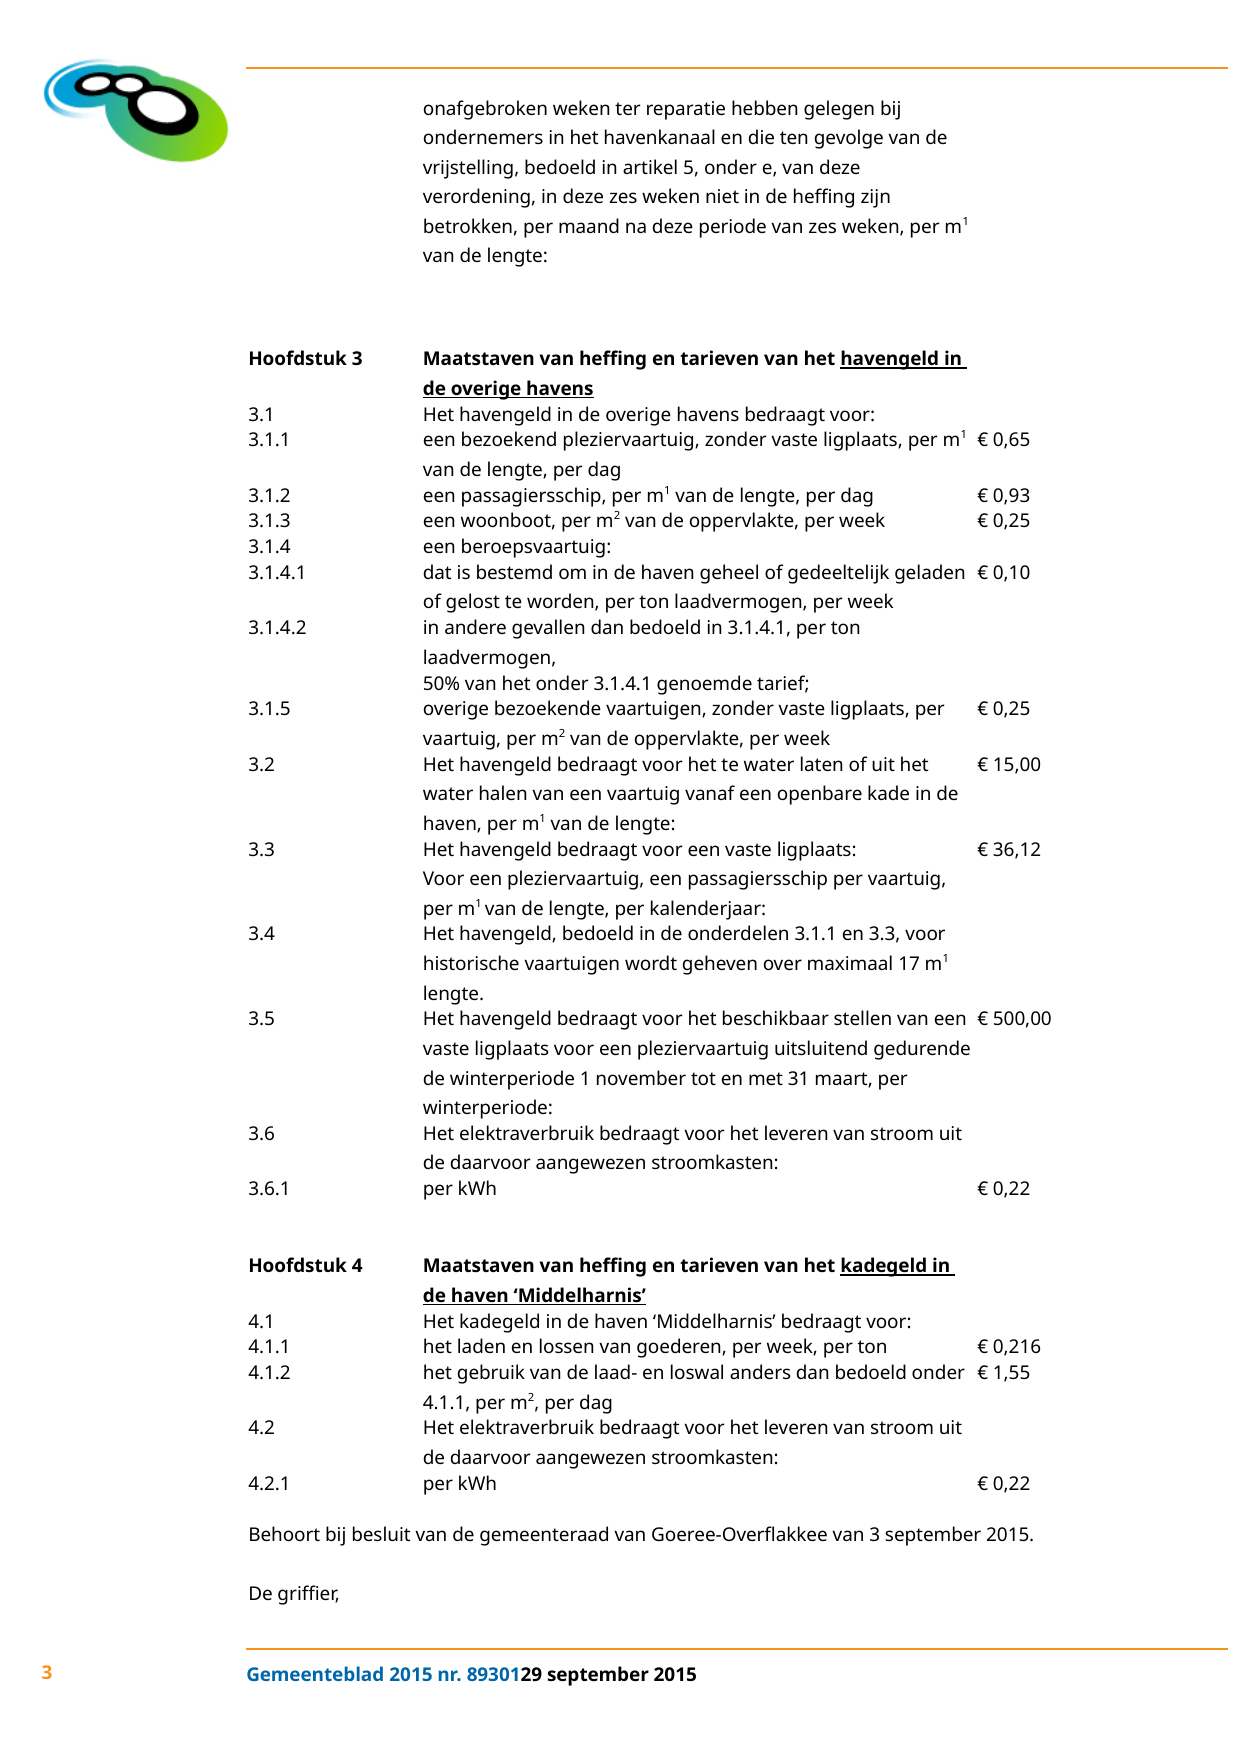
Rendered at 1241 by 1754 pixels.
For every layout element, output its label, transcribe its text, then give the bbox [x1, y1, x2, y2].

table_cell het laden en lossen van goederen, per week, per ton [423, 1334, 977, 1359]
table_cell [977, 401, 1152, 427]
text De griffier, [248, 1581, 1152, 1606]
table_cell 3.3 [248, 836, 423, 921]
table_cell Het havengeld, bedoeld in de onderdelen 3.1.1 en 3.3, voor historische vaartuigen wordt geheven over maximaal 17 m1 lengte. [423, 921, 977, 1006]
table_header Hoofdstuk 4 [248, 1253, 423, 1308]
table_cell 3.1.4 [248, 534, 423, 559]
table_cell Het havengeld bedraagt voor het te water laten of uit het water halen van een vaartuig vanaf een openbare kade in de haven, per m1 van de lengte: [423, 751, 977, 836]
table_cell € 0,93 [977, 482, 1152, 508]
table_cell € 0,22 [977, 1470, 1152, 1496]
table_cell 4.1.2 [248, 1359, 423, 1414]
table_cell € 15,00 [977, 751, 1152, 836]
table_cell 3.1.5 [248, 696, 423, 751]
table_cell 4.1 [248, 1308, 423, 1333]
table_cell [423, 294, 977, 320]
table_cell 3.6.1 [248, 1175, 423, 1201]
table_cell dat is bestemd om in de haven geheel of gedeeltelijk geladen of gelost te worden, per ton laadvermogen, per week [423, 559, 977, 614]
table_cell [248, 95, 423, 268]
table_cell [248, 320, 423, 346]
table_cell € 0,216 [977, 1334, 1152, 1359]
table_cell een beroepsvaartuig: [423, 534, 977, 559]
table_cell 3.5 [248, 1006, 423, 1120]
table_cell Hoofdstuk 3 [248, 346, 423, 401]
table_cell 3.4 [248, 921, 423, 1006]
table_cell [977, 921, 1152, 1006]
table_cell € 500,00 [977, 1006, 1152, 1120]
table_cell [248, 670, 423, 696]
table_header [977, 1253, 1152, 1308]
table_cell Het elektraverbruik bedraagt voor het leveren van stroom uit de daarvoor aangewezen stroomkasten: [423, 1415, 977, 1470]
table_cell [977, 534, 1152, 559]
table_cell [977, 95, 1152, 268]
table_cell 3.1.4.1 [248, 559, 423, 614]
table_cell 3.1 [248, 401, 423, 427]
table_cell een passagiersschip, per m1 van de lengte, per dag [423, 482, 977, 508]
table_cell [248, 294, 423, 320]
table_cell 3.1.2 [248, 482, 423, 508]
table_cell Het havengeld bedraagt voor een vaste ligplaats: Voor een pleziervaartuig, een passagiersschip per vaartuig, per m1 van de lengte, per kalenderjaar: [423, 836, 977, 921]
table_cell [423, 269, 977, 294]
table_cell € 1,55 [977, 1359, 1152, 1414]
table_cell 3.1.3 [248, 508, 423, 533]
table_cell Het elektraverbruik bedraagt voor het leveren van stroom uit de daarvoor aangewezen stroomkasten: [423, 1120, 977, 1175]
table_header Maatstaven van heffing en tarieven van het kadegeld in de haven ‘Middelharnis’ [423, 1253, 977, 1308]
table_cell 3.1.4.2 [248, 615, 423, 670]
table_cell € 0,25 [977, 696, 1152, 751]
table_cell onafgebroken weken ter reparatie hebben gelegen bij ondernemers in het havenkanaal en die ten gevolge van de vrijstelling, bedoeld in artikel 5, onder e, van deze verordening, in deze zes weken niet in de heffing zijn betrokken, per maand na deze periode van zes weken, per m1 van de lengte: [423, 95, 977, 268]
table_cell Maatstaven van heffing en tarieven van het havengeld in de overige havens [423, 346, 977, 401]
table_cell [977, 1415, 1152, 1470]
table_cell per kWh [423, 1470, 977, 1496]
table_cell Het havengeld bedraagt voor het beschikbaar stellen van een vaste ligplaats voor een pleziervaartuig uitsluitend gedurende de winterperiode 1 november tot en met 31 maart, per winterperiode: [423, 1006, 977, 1120]
table_cell € 0,10 [977, 559, 1152, 614]
table_cell [977, 615, 1152, 670]
table_cell overige bezoekende vaartuigen, zonder vaste ligplaats, per vaartuig, per m2 van de oppervlakte, per week [423, 696, 977, 751]
table_cell 4.2.1 [248, 1470, 423, 1496]
table_cell in andere gevallen dan bedoeld in 3.1.4.1, per ton laadvermogen, [423, 615, 977, 670]
table_cell [977, 346, 1152, 401]
table_cell een woonboot, per m2 van de oppervlakte, per week [423, 508, 977, 533]
table_cell Het kadegeld in de haven ‘Middelharnis’ bedraagt voor: [423, 1308, 977, 1333]
table_cell [977, 1308, 1152, 1333]
picture [41, 47, 231, 172]
table_cell € 0,25 [977, 508, 1152, 533]
table_cell 3.1.1 [248, 427, 423, 482]
table_cell 3.2 [248, 751, 423, 836]
table_cell per kWh [423, 1175, 977, 1201]
table_cell [977, 1120, 1152, 1175]
table_cell [248, 269, 423, 294]
table_cell het gebruik van de laad- en loswal anders dan bedoeld onder 4.1.1, per m2, per dag [423, 1359, 977, 1414]
table_cell € 0,22 [977, 1175, 1152, 1201]
table_cell € 0,65 [977, 427, 1152, 482]
table_cell een bezoekend pleziervaartuig, zonder vaste ligplaats, per m1 van de lengte, per dag [423, 427, 977, 482]
text Behoort bij besluit van de gemeenteraad van Goeree-Overflakkee van 3 september 2015. [248, 1521, 1152, 1547]
table_cell 4.1.1 [248, 1334, 423, 1359]
table_cell Het havengeld in de overige havens bedraagt voor: [423, 401, 977, 427]
table_cell 4.2 [248, 1415, 423, 1470]
table_cell 3.6 [248, 1120, 423, 1175]
table_cell € 36,12 [977, 836, 1152, 921]
table_cell [977, 670, 1152, 696]
table_cell 50% van het onder 3.1.4.1 genoemde tarief; [423, 670, 977, 696]
